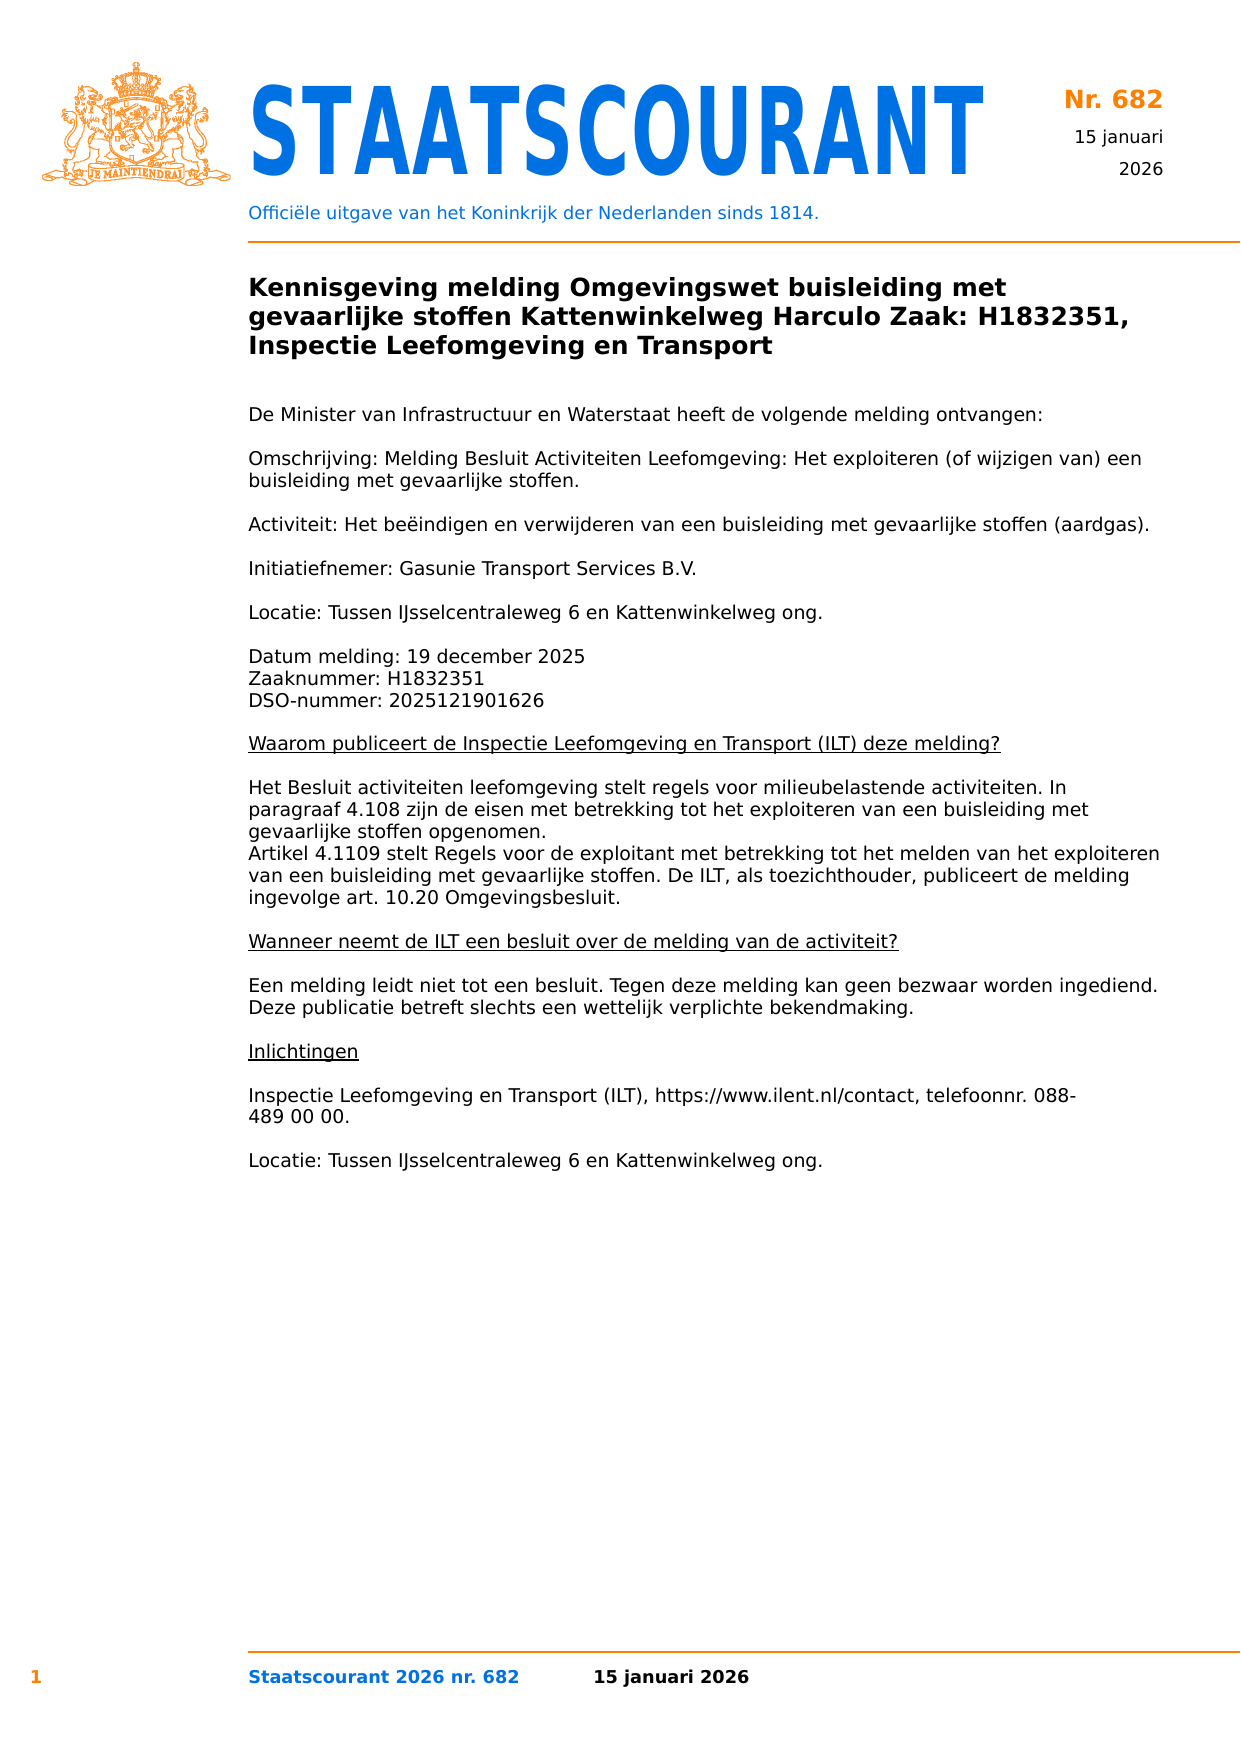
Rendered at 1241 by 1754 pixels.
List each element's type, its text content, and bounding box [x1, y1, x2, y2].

text Artikel 4.1109 stelt Regels voor de exploitant met betrekking tot het melden van het exploiteren van een buisleiding met gevaarlijke stoffen. De ILT, als toezichthouder, publiceert de melding ingevolge art. 10.20 Omgevingsbesluit. [248, 843, 1163, 909]
table_header STAATSCOURANT [248, 62, 998, 203]
table_cell 2026 [998, 153, 1240, 203]
text Zaaknummer: H1832351 [248, 667, 1163, 689]
subtitle Wanneer neemt de ILT een besluit over de melding van de activiteit? [248, 931, 1163, 953]
text Initiatiefnemer: Gasunie Transport Services B.V. [248, 558, 1163, 580]
text Inspectie Leefomgeving en Transport (ILT), https://www.ilent.nl/contact, telefoonnr. 088-489 00 00. [248, 1084, 1163, 1128]
text Datum melding: 19 december 2025 [248, 646, 1163, 667]
table_header Nr. 682 [998, 62, 1240, 121]
text De Minister van Infrastructuur en Waterstaat heeft de volgende melding ontvangen: [248, 404, 1163, 426]
text DSO-nummer: 2025121901626 [248, 689, 1163, 711]
text Locatie: Tussen IJsselcentraleweg 6 en Kattenwinkelweg ong. [248, 1150, 1163, 1172]
table_header [25, 62, 248, 241]
text Een melding leidt niet tot een besluit. Tegen deze melding kan geen bezwaar worden ingediend. Deze publicatie betreft slechts een wettelijk verplichte bekendmaking. [248, 975, 1163, 1019]
subtitle Waarom publiceert de Inspectie Leefomgeving en Transport (ILT) deze melding? [248, 733, 1163, 755]
text Omschrijving: Melding Besluit Activiteiten Leefomgeving: Het exploiteren (of wijzigen van) een buisleiding met gevaarlijke stoffen. [248, 448, 1163, 492]
text Locatie: Tussen IJsselcentraleweg 6 en Kattenwinkelweg ong. [248, 602, 1163, 624]
text Het Besluit activiteiten leefomgeving stelt regels voor milieubelastende activiteiten. In paragraaf 4.108 zijn de eisen met betrekking tot het exploiteren van een buisleiding met gevaarlijke stoffen opgenomen. [248, 777, 1163, 843]
text Activiteit: Het beëindigen en verwijderen van een buisleiding met gevaarlijke stoffen (aardgas). [248, 514, 1163, 536]
table_cell 15 januari [998, 121, 1240, 153]
subtitle Inlichtingen [248, 1041, 1163, 1063]
subtitle Kennisgeving melding Omgevingswet buisleiding met gevaarlijke stoffen Kattenwinkelweg Harculo Zaak: H1832351, Inspectie Leefomgeving en Transport [248, 273, 1163, 361]
picture [41, 62, 231, 186]
table_cell Officiële uitgave van het Koninkrijk der Nederlanden sinds 1814. [248, 203, 1240, 241]
